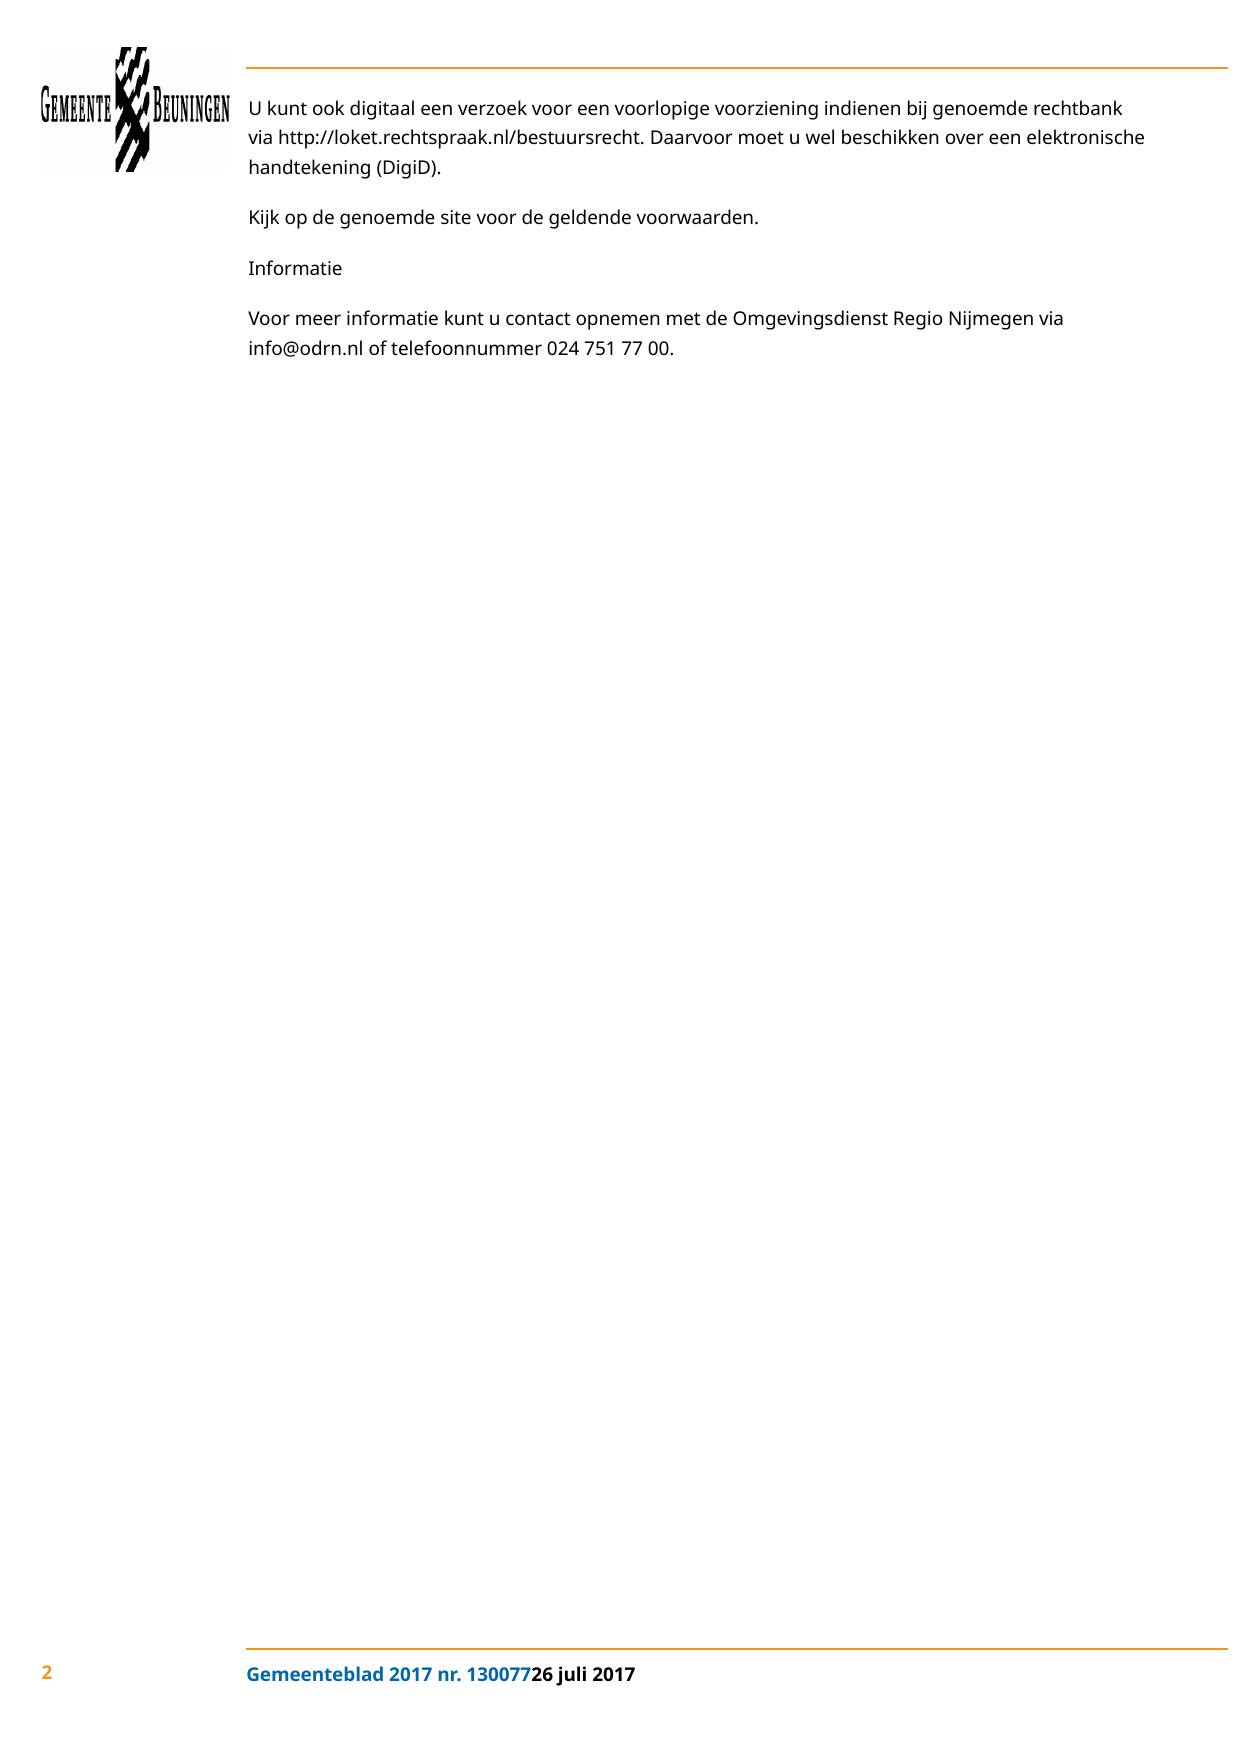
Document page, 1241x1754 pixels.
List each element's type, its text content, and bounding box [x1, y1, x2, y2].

picture [41, 47, 231, 172]
text Informatie [248, 255, 1152, 281]
text Voor meer informatie kunt u contact opnemen met de Omgevingsdienst Regio Nijmegen via info@odrn.nl of telefoonnummer 024 751 77 00. [248, 305, 1152, 361]
text U kunt ook digitaal een verzoek voor een voorlopige voorziening indienen bij genoemde rechtbank via http://loket.rechtspraak.nl/bestuursrecht. Daarvoor moet u wel beschikken over een elektronische handtekening (DigiD). [248, 95, 1152, 180]
text Kijk op de genoemde site voor de geldende voorwaarden. [248, 204, 1152, 230]
